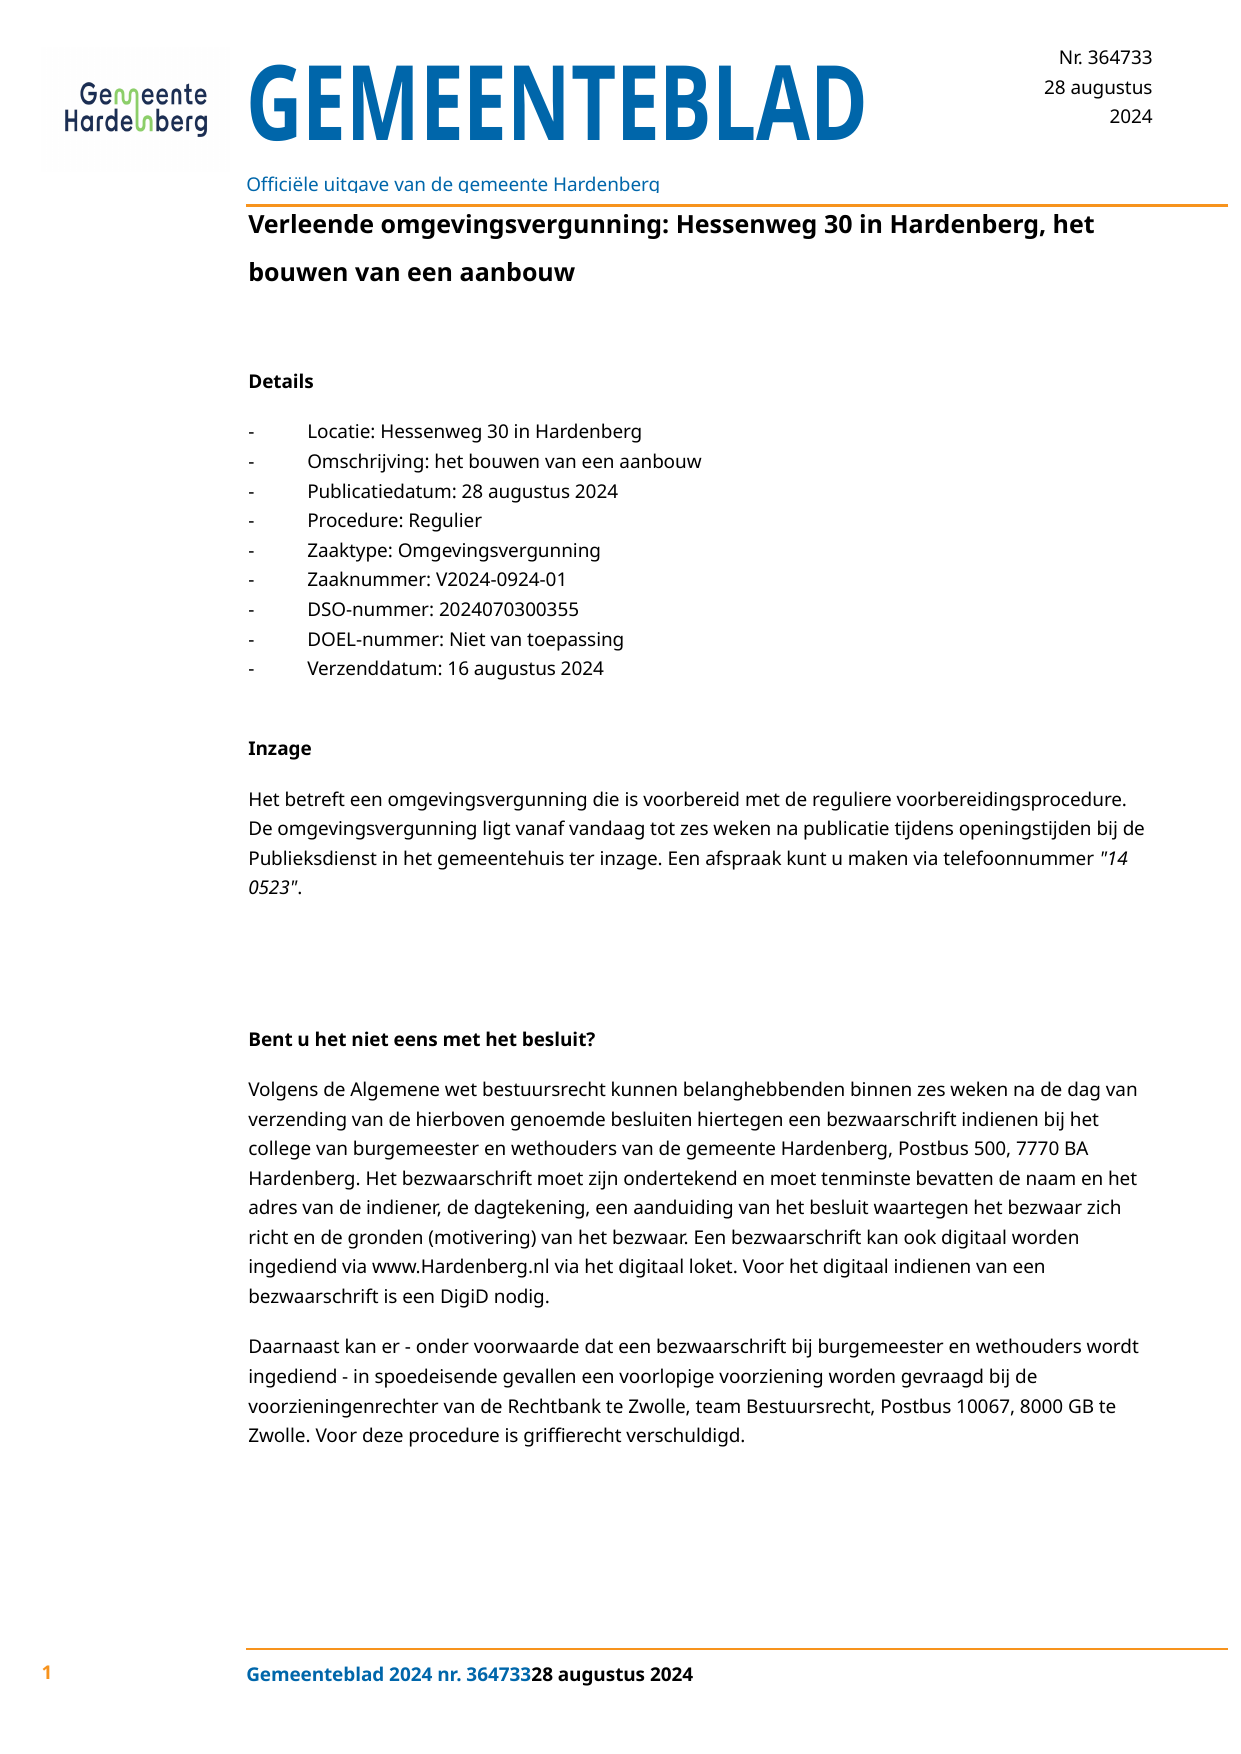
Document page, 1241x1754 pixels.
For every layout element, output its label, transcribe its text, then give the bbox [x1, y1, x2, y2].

list Procedure: Regulier [248, 507, 1152, 533]
text Details [248, 368, 1152, 394]
text Volgens de Algemene wet bestuursrecht kunnen belanghebbenden binnen zes weken na de dag van verzending van de hierboven genoemde besluiten hiertegen een bezwaarschrift indienen bij het college van burgemeester en wethouders van de gemeente Hardenberg, Postbus 500, 7770 BA Hardenberg. Het bezwaarschrift moet zijn ondertekend en moet tenminste bevatten de naam en het adres van de indiener, de dagtekening, een aanduiding van het besluit waartegen het bezwaar zich richt en de gronden (motivering) van het bezwaar. Een bezwaarschrift kan ook digitaal worden ingediend via www.Hardenberg.nl via het digitaal loket. Voor het digitaal indienen van een bezwaarschrift is een DigiD nodig. [248, 1076, 1152, 1309]
list Zaaknummer: V2024-0924-01 [248, 567, 1152, 592]
text Daarnaast kan er - onder voorwaarde dat een bezwaarschrift bij burgemeester en wethouders wordt ingediend - in spoedeisende gevallen een voorlopige voorziening worden gevraagd bij de voorzieningenrechter van de Rechtbank te Zwolle, team Bestuursrecht, Postbus 10067, 8000 GB te Zwolle. Voor deze procedure is griffierecht verschuldigd. [248, 1334, 1152, 1448]
list Omschrijving: het bouwen van een aanbouw [248, 448, 1152, 474]
text Bent u het niet eens met het besluit? [248, 1026, 1152, 1052]
list Verzenddatum: 16 augustus 2024 [248, 655, 1152, 681]
list DSO-nummer: 2024070300355 [248, 596, 1152, 622]
text Inzage [248, 735, 1152, 761]
list Locatie: Hessenweg 30 in Hardenberg [248, 419, 1152, 444]
text Het betreft een omgevingsvergunning die is voorbereid met de reguliere voorbereidingsprocedure. De omgevingsvergunning ligt vanaf vandaag tot zes weken na publicatie tijdens openingstijden bij de Publieksdienst in het gemeentehuis ter inzage. Een afspraak kunt u maken via telefoonnummer "14 0523". [248, 786, 1152, 900]
list Zaaktype: Omgevingsvergunning [248, 537, 1152, 563]
list DOEL-nummer: Niet van toepassing [248, 626, 1152, 652]
picture [41, 47, 231, 172]
text Verleende omgevingsvergunning: Hessenweg 30 in Hardenberg, het bouwen van een aanbouw [248, 207, 1152, 288]
list Publicatiedatum: 28 augustus 2024 [248, 478, 1152, 504]
